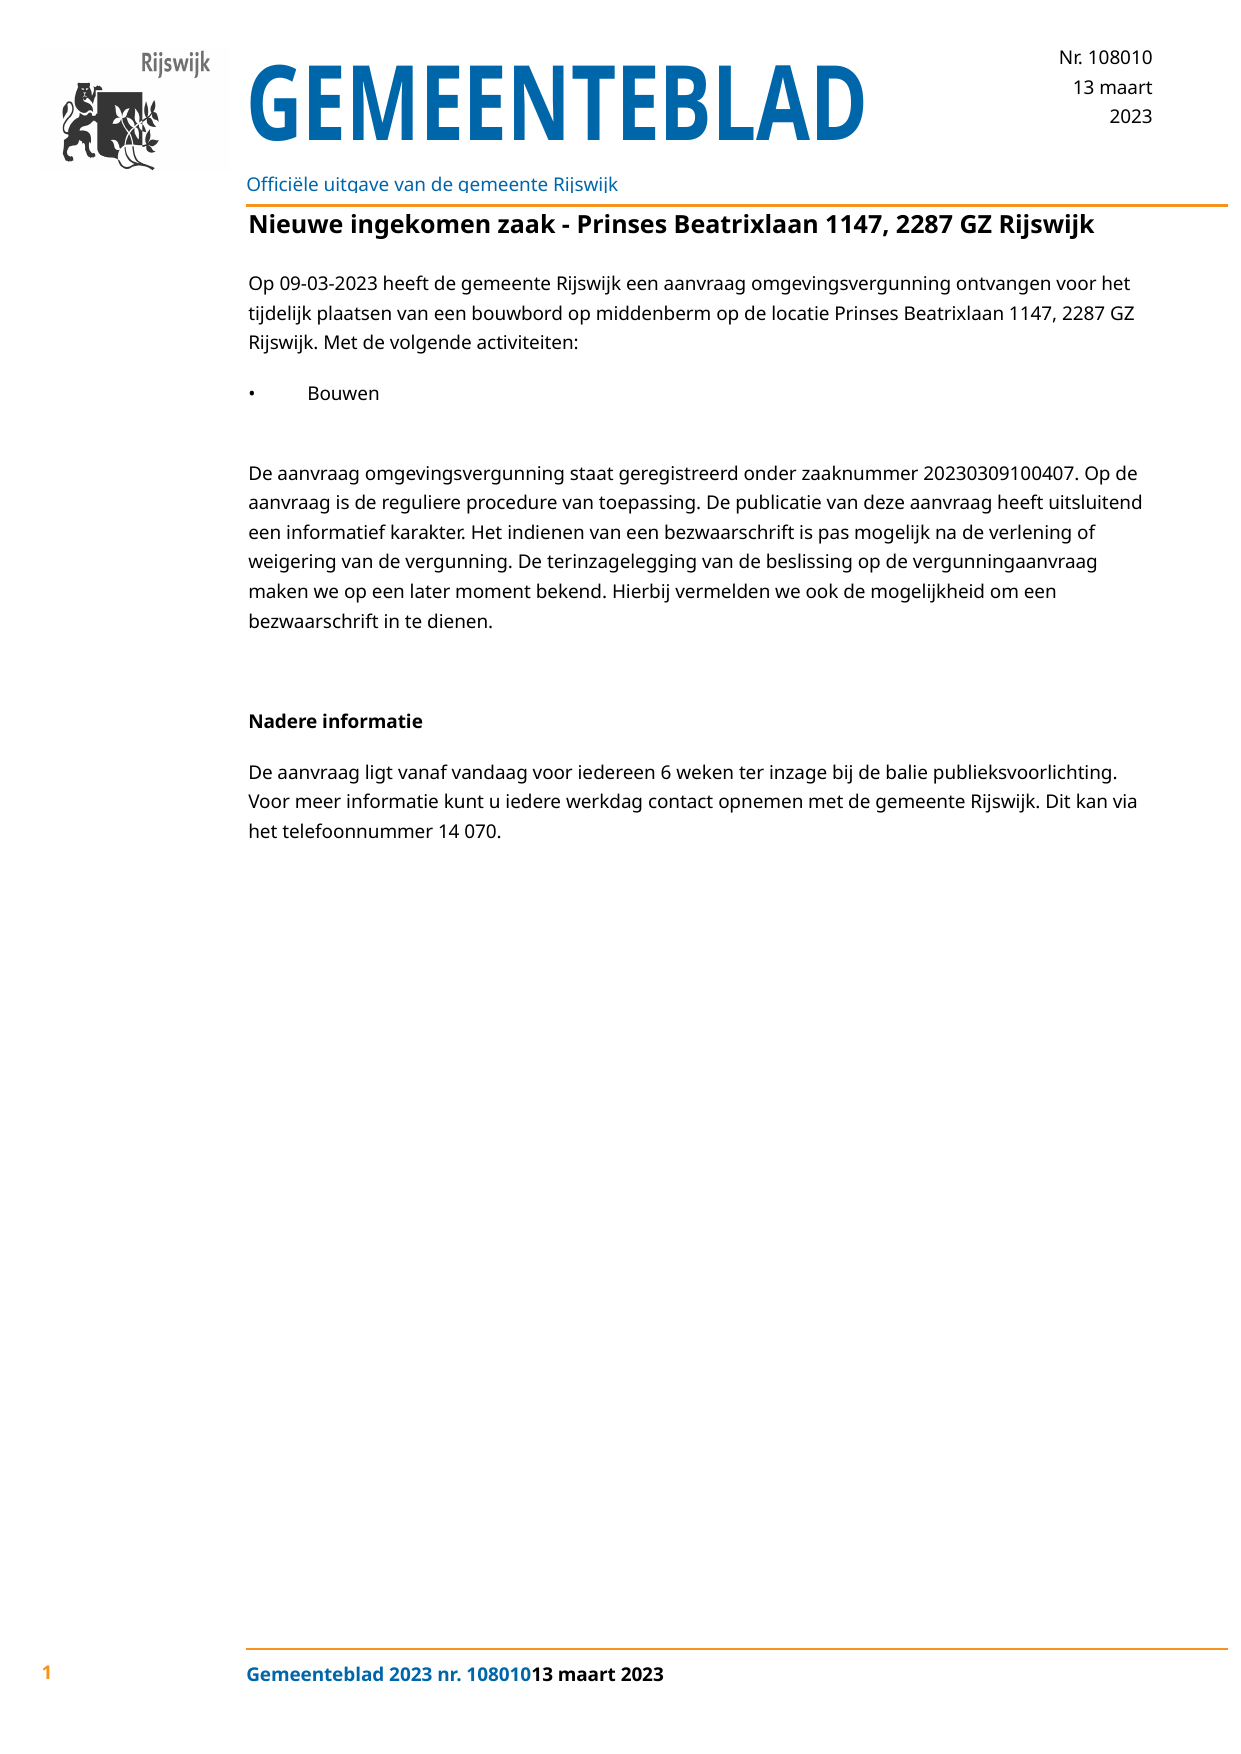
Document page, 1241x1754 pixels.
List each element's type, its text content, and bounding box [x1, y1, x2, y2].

text De aanvraag omgevingsvergunning staat geregistreerd onder zaaknummer 20230309100407. Op de aanvraag is de reguliere procedure van toepassing. De publicatie van deze aanvraag heeft uitsluitend een informatief karakter. Het indienen van een bezwaarschrift is pas mogelijk na de verlening of weigering van de vergunning. De terinzagelegging van de beslissing op de vergunningaanvraag maken we op een later moment bekend. Hierbij vermelden we ook de mogelijkheid om een bezwaarschrift in te dienen. [248, 460, 1152, 633]
list Bouwen [248, 380, 1152, 406]
text Nadere informatie [248, 709, 1152, 734]
text Nieuwe ingekomen zaak - Prinses Beatrixlaan 1147, 2287 GZ Rijswijk [248, 207, 1152, 241]
text Op 09-03-2023 heeft de gemeente Rijswijk een aanvraag omgevingsvergunning ontvangen voor het tijdelijk plaatsen van een bouwbord op middenberm op de locatie Prinses Beatrixlaan 1147, 2287 GZ Rijswijk. Met de volgende activiteiten: [248, 270, 1152, 355]
picture [41, 47, 231, 172]
text De aanvraag ligt vanaf vandaag voor iedereen 6 weken ter inzage bij de balie publieksvoorlichting. Voor meer informatie kunt u iedere werkdag contact opnemen met de gemeente Rijswijk. Dit kan via het telefoonnummer 14 070. [248, 759, 1152, 844]
